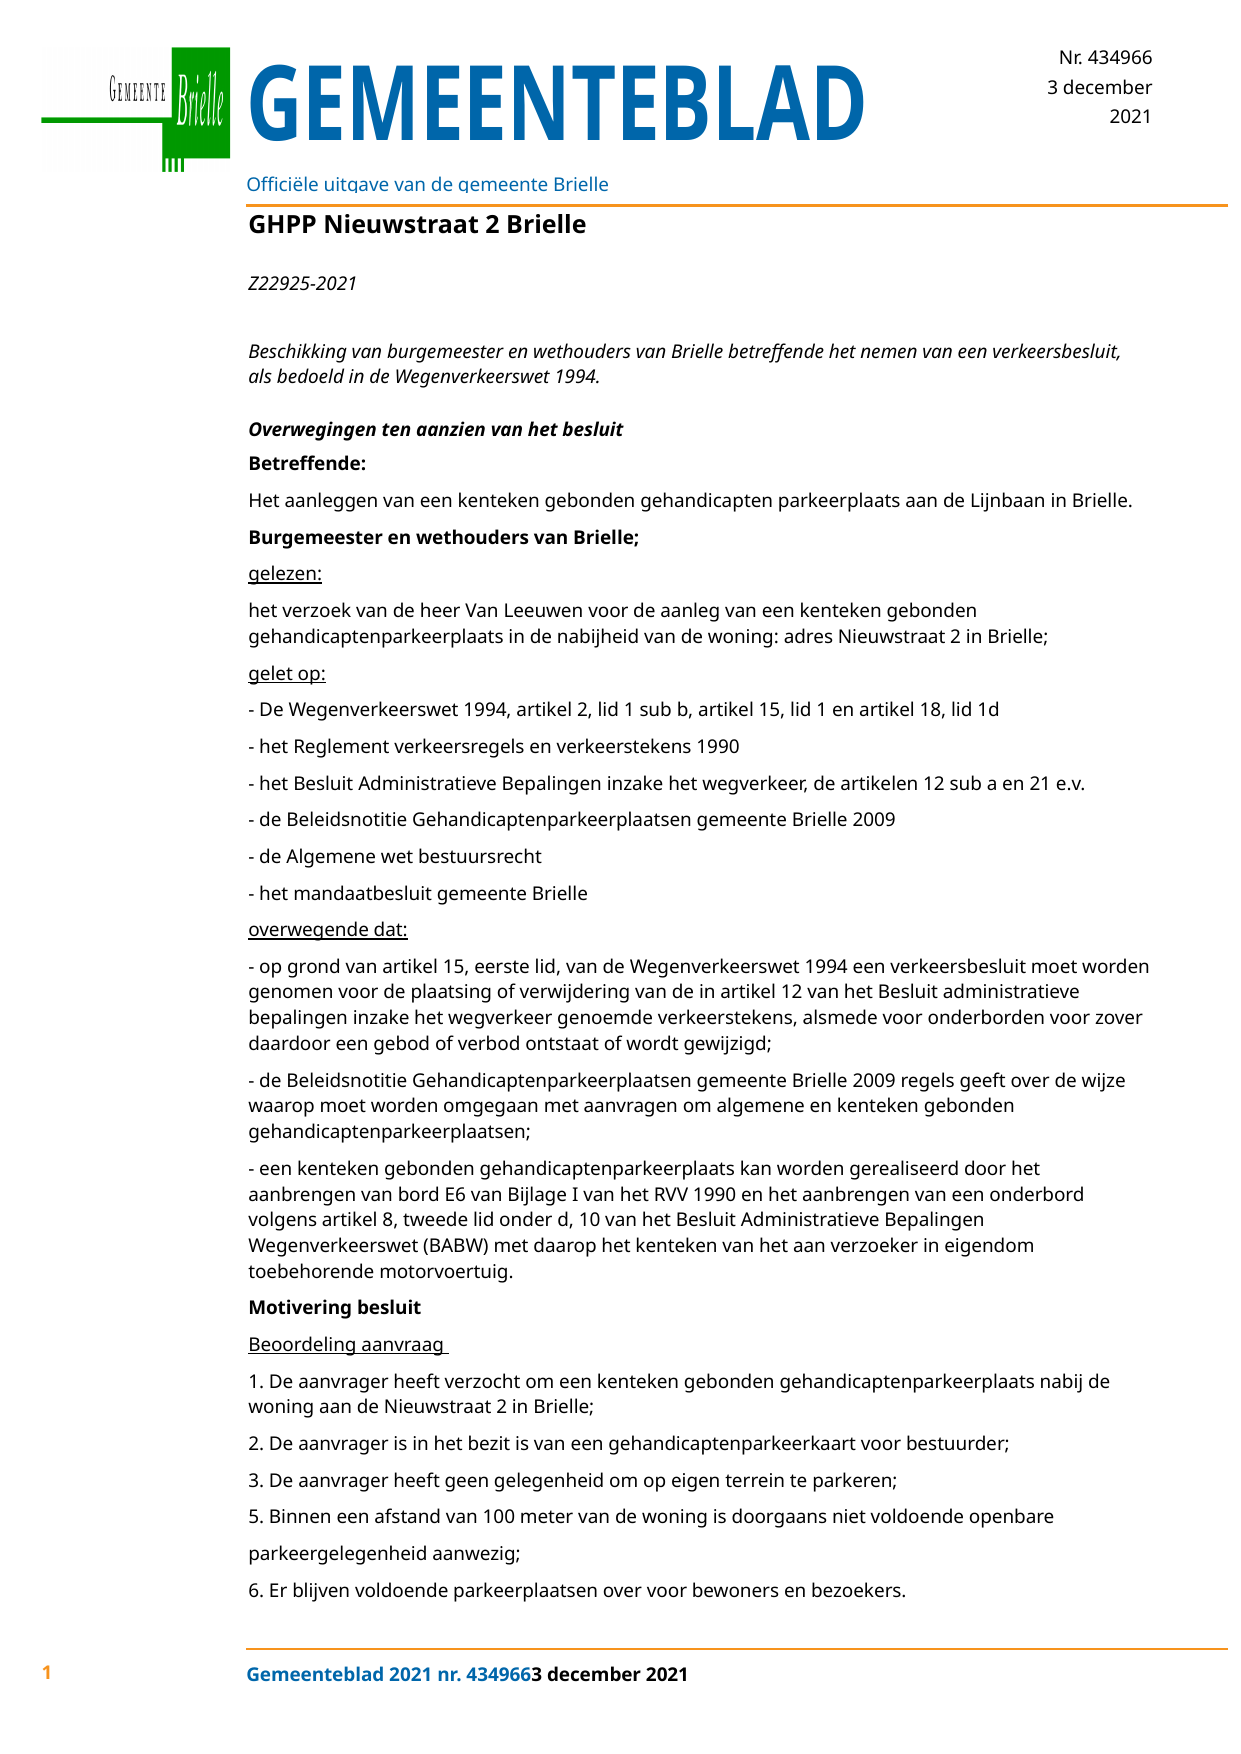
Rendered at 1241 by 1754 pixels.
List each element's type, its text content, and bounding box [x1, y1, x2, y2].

picture [41, 47, 231, 172]
text gelezen: [248, 561, 1152, 586]
text - op grond van artikel 15, eerste lid, van de Wegenverkeerswet 1994 een verkeersbesluit moet worden genomen voor de plaatsing of verwijdering van de in artikel 12 van het Besluit administratieve bepalingen inzake het wegverkeer genoemde verkeerstekens, alsmede voor onderborden voor zover daardoor een gebod of verbod ontstaat of wordt gewijzigd; [248, 953, 1152, 1056]
text - de Algemene wet bestuursrecht [248, 843, 1152, 869]
text - De Wegenverkeerswet 1994, artikel 2, lid 1 sub b, artikel 15, lid 1 en artikel 18, lid 1d [248, 696, 1152, 722]
text 6. Er blijven voldoende parkeerplaatsen over voor bewoners en bezoekers. [248, 1577, 1152, 1603]
text - de Beleidsnotitie Gehandicaptenparkeerplaatsen gemeente Brielle 2009 [248, 806, 1152, 832]
text - het Besluit Administratieve Bepalingen inzake het wegverkeer, de artikelen 12 sub a en 21 e.v. [248, 770, 1152, 795]
text gelet op: [248, 660, 1152, 685]
text - de Beleidsnotitie Gehandicaptenparkeerplaatsen gemeente Brielle 2009 regels geeft over de wijze waarop moet worden omgegaan met aanvragen om algemene en kenteken gebonden gehandicaptenparkeerplaatsen; [248, 1067, 1152, 1144]
text - het Reglement verkeersregels en verkeerstekens 1990 [248, 733, 1152, 759]
text 3. De aanvrager heeft geen gelegenheid om op eigen terrein te parkeren; [248, 1467, 1152, 1493]
text Beoordeling aanvraag [248, 1331, 1152, 1357]
text - het mandaatbesluit gemeente Brielle [248, 880, 1152, 905]
text het verzoek van de heer Van Leeuwen voor de aanleg van een kenteken gebonden gehandicaptenparkeerplaats in de nabijheid van de woning: adres Nieuwstraat 2 in Brielle; [248, 597, 1152, 649]
text 5. Binnen een afstand van 100 meter van de woning is doorgaans niet voldoende openbare [248, 1504, 1152, 1529]
text Burgemeester en wethouders van Brielle; [248, 524, 1152, 550]
text Motivering besluit [248, 1294, 1152, 1320]
text Beschikking van burgemeester en wethouders van Brielle betreffende het nemen van een verkeersbesluit, als bedoeld in de Wegenverkeerswet 1994. [248, 338, 1152, 389]
text Overwegingen ten aanzien van het besluit [248, 417, 1152, 442]
text 2. De aanvrager is in het bezit is van een gehandicaptenparkeerkaart voor bestuurder; [248, 1430, 1152, 1456]
text Betreffende: [248, 451, 1152, 476]
text 1. De aanvrager heeft verzocht om een kenteken gebonden gehandicaptenparkeerplaats nabij de woning aan de Nieuwstraat 2 in Brielle; [248, 1368, 1152, 1419]
text overwegende dat: [248, 916, 1152, 942]
text Z22925-2021 [248, 270, 1152, 296]
text - een kenteken gebonden gehandicaptenparkeerplaats kan worden gerealiseerd door het aanbrengen van bord E6 van Bijlage I van het RVV 1990 en het aanbrengen van een onderbord volgens artikel 8, tweede lid onder d, 10 van het Besluit Administratieve Bepalingen Wegenverkeerswet (BABW) met daarop het kenteken van het aan verzoeker in eigendom toebehorende motorvoertuig. [248, 1155, 1152, 1284]
text GHPP Nieuwstraat 2 Brielle [248, 207, 1152, 241]
text Het aanleggen van een kenteken gebonden gehandicapten parkeerplaats aan de Lijnbaan in Brielle. [248, 487, 1152, 513]
text parkeergelegenheid aanwezig; [248, 1540, 1152, 1566]
